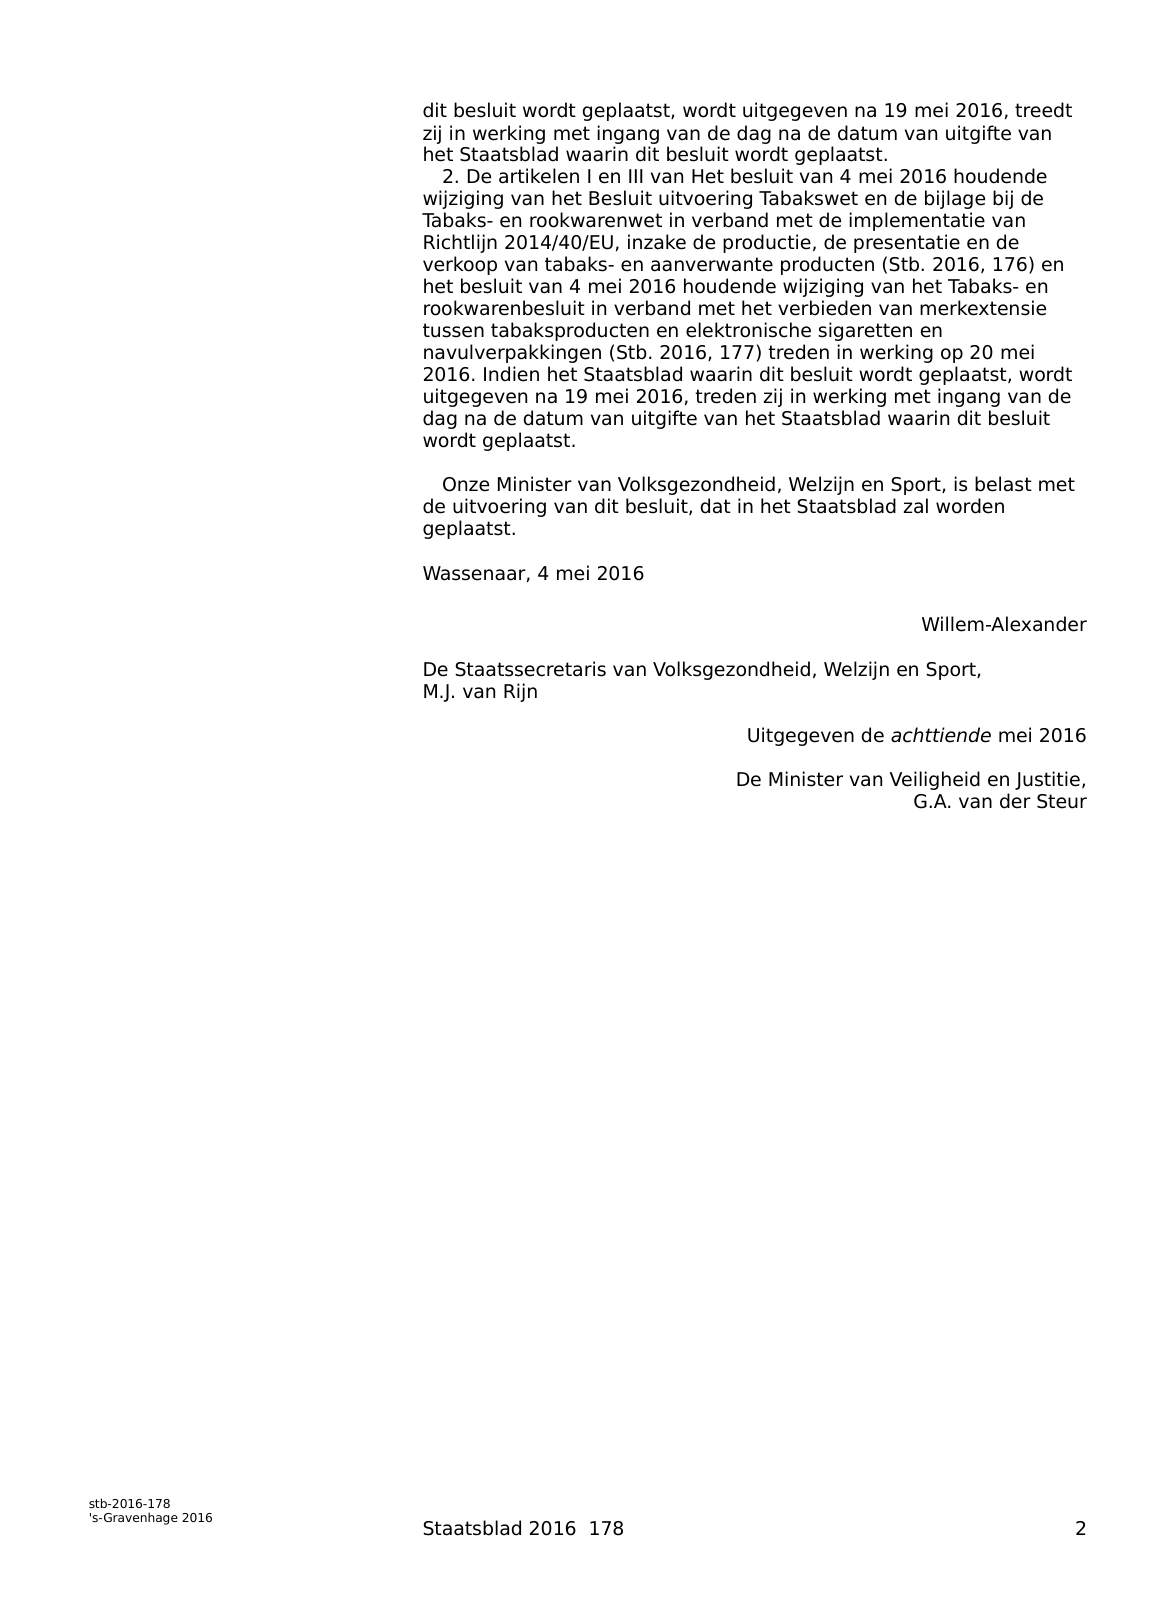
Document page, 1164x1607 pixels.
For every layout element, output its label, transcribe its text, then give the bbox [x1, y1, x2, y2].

text dit besluit wordt geplaatst, wordt uitgegeven na 19 mei 2016, treedt zij in werking met ingang van de dag na de datum van uitgifte van het Staatsblad waarin dit besluit wordt geplaatst. [422, 100, 1087, 166]
text Willem-Alexander [422, 614, 1087, 636]
text De Staatssecretaris van Volksgezondheid, Welzijn en Sport, M.J. van Rijn [422, 658, 1087, 702]
text De Minister van Veiligheid en Justitie, G.A. van der Steur [422, 769, 1087, 813]
text stb-2016-178 [88, 1497, 323, 1511]
text 2. De artikelen I en III van Het besluit van 4 mei 2016 houdende wijziging van het Besluit uitvoering Tabakswet en de bijlage bij de Tabaks- en rookwarenwet in verband met de implementatie van Richtlijn 2014/40/EU, inzake de productie, de presentatie en de verkoop van tabaks- en aanverwante producten (Stb. 2016, 176) en het besluit van 4 mei 2016 houdende wijziging van het Tabaks- en rookwarenbesluit in verband met het verbieden van merkextensie tussen tabaksproducten en elektronische sigaretten en navulverpakkingen (Stb. 2016, 177) treden in werking op 20 mei 2016. Indien het Staatsblad waarin dit besluit wordt geplaatst, wordt uitgegeven na 19 mei 2016, treden zij in werking met ingang van de dag na de datum van uitgifte van het Staatsblad waarin dit besluit wordt geplaatst. [422, 166, 1087, 452]
text Uitgegeven de achttiende mei 2016 [422, 725, 1087, 747]
text 's-Gravenhage 2016 [88, 1511, 323, 1525]
text Onze Minister van Volksgezondheid, Welzijn en Sport, is belast met de uitvoering van dit besluit, dat in het Staatsblad zal worden geplaatst. [422, 474, 1087, 540]
text Wassenaar, 4 mei 2016 [422, 562, 1087, 584]
